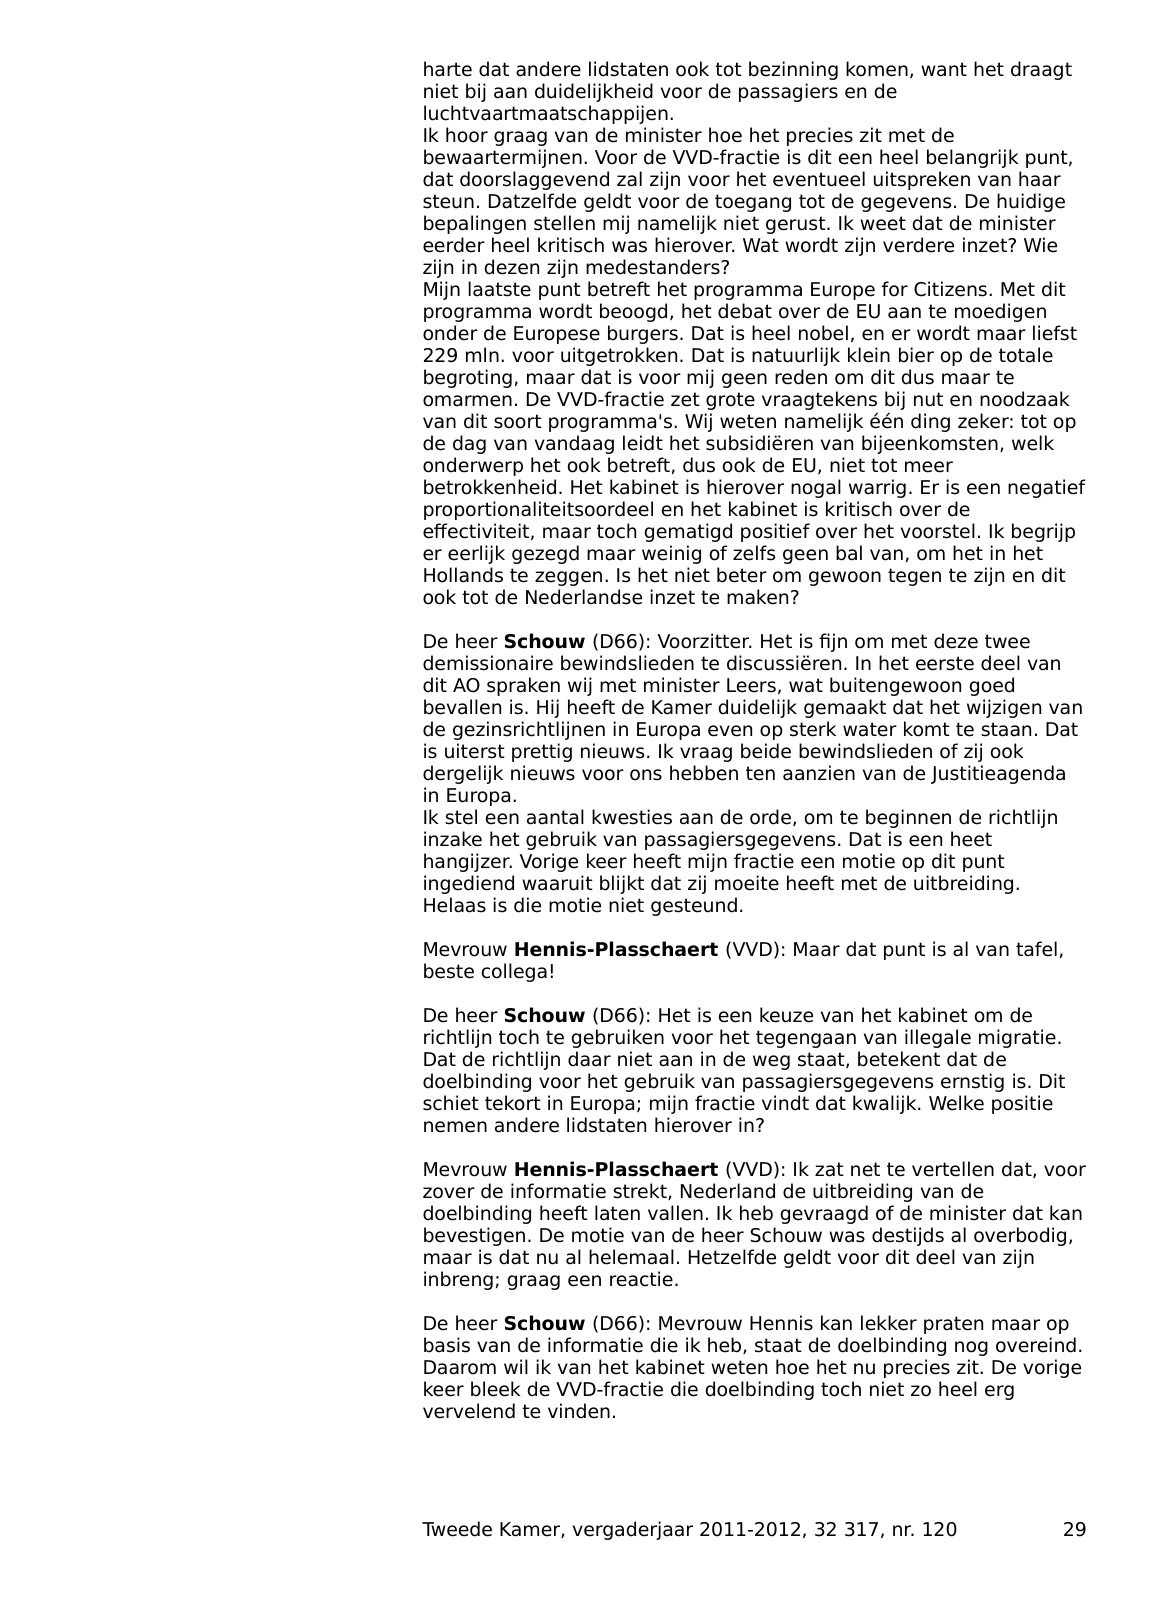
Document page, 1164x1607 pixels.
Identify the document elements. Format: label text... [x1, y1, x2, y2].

text Ik stel een aantal kwesties aan de orde, om te beginnen de richtlijn inzake het gebruik van passagiersgegevens. Dat is een heet hangijzer. Vorige keer heeft mijn fractie een motie op dit punt ingediend waaruit blijkt dat zij moeite heeft met de uitbreiding. Helaas is die motie niet gesteund. [422, 807, 1087, 916]
text Mevrouw Hennis-Plasschaert (VVD): Ik zat net te vertellen dat, voor zover de informatie strekt, Nederland de uitbreiding van de doelbinding heeft laten vallen. Ik heb gevraagd of de minister dat kan bevestigen. De motie van de heer Schouw was destijds al overbodig, maar is dat nu al helemaal. Hetzelfde geldt voor dit deel van zijn inbreng; graag een reactie. [422, 1159, 1087, 1291]
text De heer Schouw (D66): Mevrouw Hennis kan lekker praten maar op basis van de informatie die ik heb, staat de doelbinding nog overeind. Daarom wil ik van het kabinet weten hoe het nu precies zit. De vorige keer bleek de VVD-fractie die doelbinding toch niet zo heel erg vervelend te vinden. [422, 1313, 1087, 1423]
text harte dat andere lidstaten ook tot bezinning komen, want het draagt niet bij aan duidelijkheid voor de passagiers en de luchtvaartmaatschappijen. [422, 59, 1087, 125]
text Mevrouw Hennis-Plasschaert (VVD): Maar dat punt is al van tafel, beste collega! [422, 939, 1087, 983]
text Mijn laatste punt betreft het programma Europe for Citizens. Met dit programma wordt beoogd, het debat over de EU aan te moedigen onder de Europese burgers. Dat is heel nobel, en er wordt maar liefst 229 mln. voor uitgetrokken. Dat is natuurlijk klein bier op de totale begroting, maar dat is voor mij geen reden om dit dus maar te omarmen. De VVD-fractie zet grote vraagtekens bij nut en noodzaak van dit soort programma's. Wij weten namelijk één ding zeker: tot op de dag van vandaag leidt het subsidiëren van bijeenkomsten, welk onderwerp het ook betreft, dus ook de EU, niet tot meer betrokkenheid. Het kabinet is hierover nogal warrig. Er is een negatief proportionaliteitsoordeel en het kabinet is kritisch over de effectiviteit, maar toch gematigd positief over het voorstel. Ik begrijp er eerlijk gezegd maar weinig of zelfs geen bal van, om het in het Hollands te zeggen. Is het niet beter om gewoon tegen te zijn en dit ook tot de Nederlandse inzet te maken? [422, 279, 1087, 608]
text Ik hoor graag van de minister hoe het precies zit met de bewaartermijnen. Voor de VVD-fractie is dit een heel belangrijk punt, dat doorslaggevend zal zijn voor het eventueel uitspreken van haar steun. Datzelfde geldt voor de toegang tot de gegevens. De huidige bepalingen stellen mij namelijk niet gerust. Ik weet dat de minister eerder heel kritisch was hierover. Wat wordt zijn verdere inzet? Wie zijn in dezen zijn medestanders? [422, 125, 1087, 279]
text De heer Schouw (D66): Voorzitter. Het is fijn om met deze twee demissionaire bewindslieden te discussiëren. In het eerste deel van dit AO spraken wij met minister Leers, wat buitengewoon goed bevallen is. Hij heeft de Kamer duidelijk gemaakt dat het wijzigen van de gezinsrichtlijnen in Europa even op sterk water komt te staan. Dat is uiterst prettig nieuws. Ik vraag beide bewindslieden of zij ook dergelijk nieuws voor ons hebben ten aanzien van de Justitieagenda in Europa. [422, 631, 1087, 807]
text De heer Schouw (D66): Het is een keuze van het kabinet om de richtlijn toch te gebruiken voor het tegengaan van illegale migratie. Dat de richtlijn daar niet aan in de weg staat, betekent dat de doelbinding voor het gebruik van passagiersgegevens ernstig is. Dit schiet tekort in Europa; mijn fractie vindt dat kwalijk. Welke positie nemen andere lidstaten hierover in? [422, 1005, 1087, 1137]
